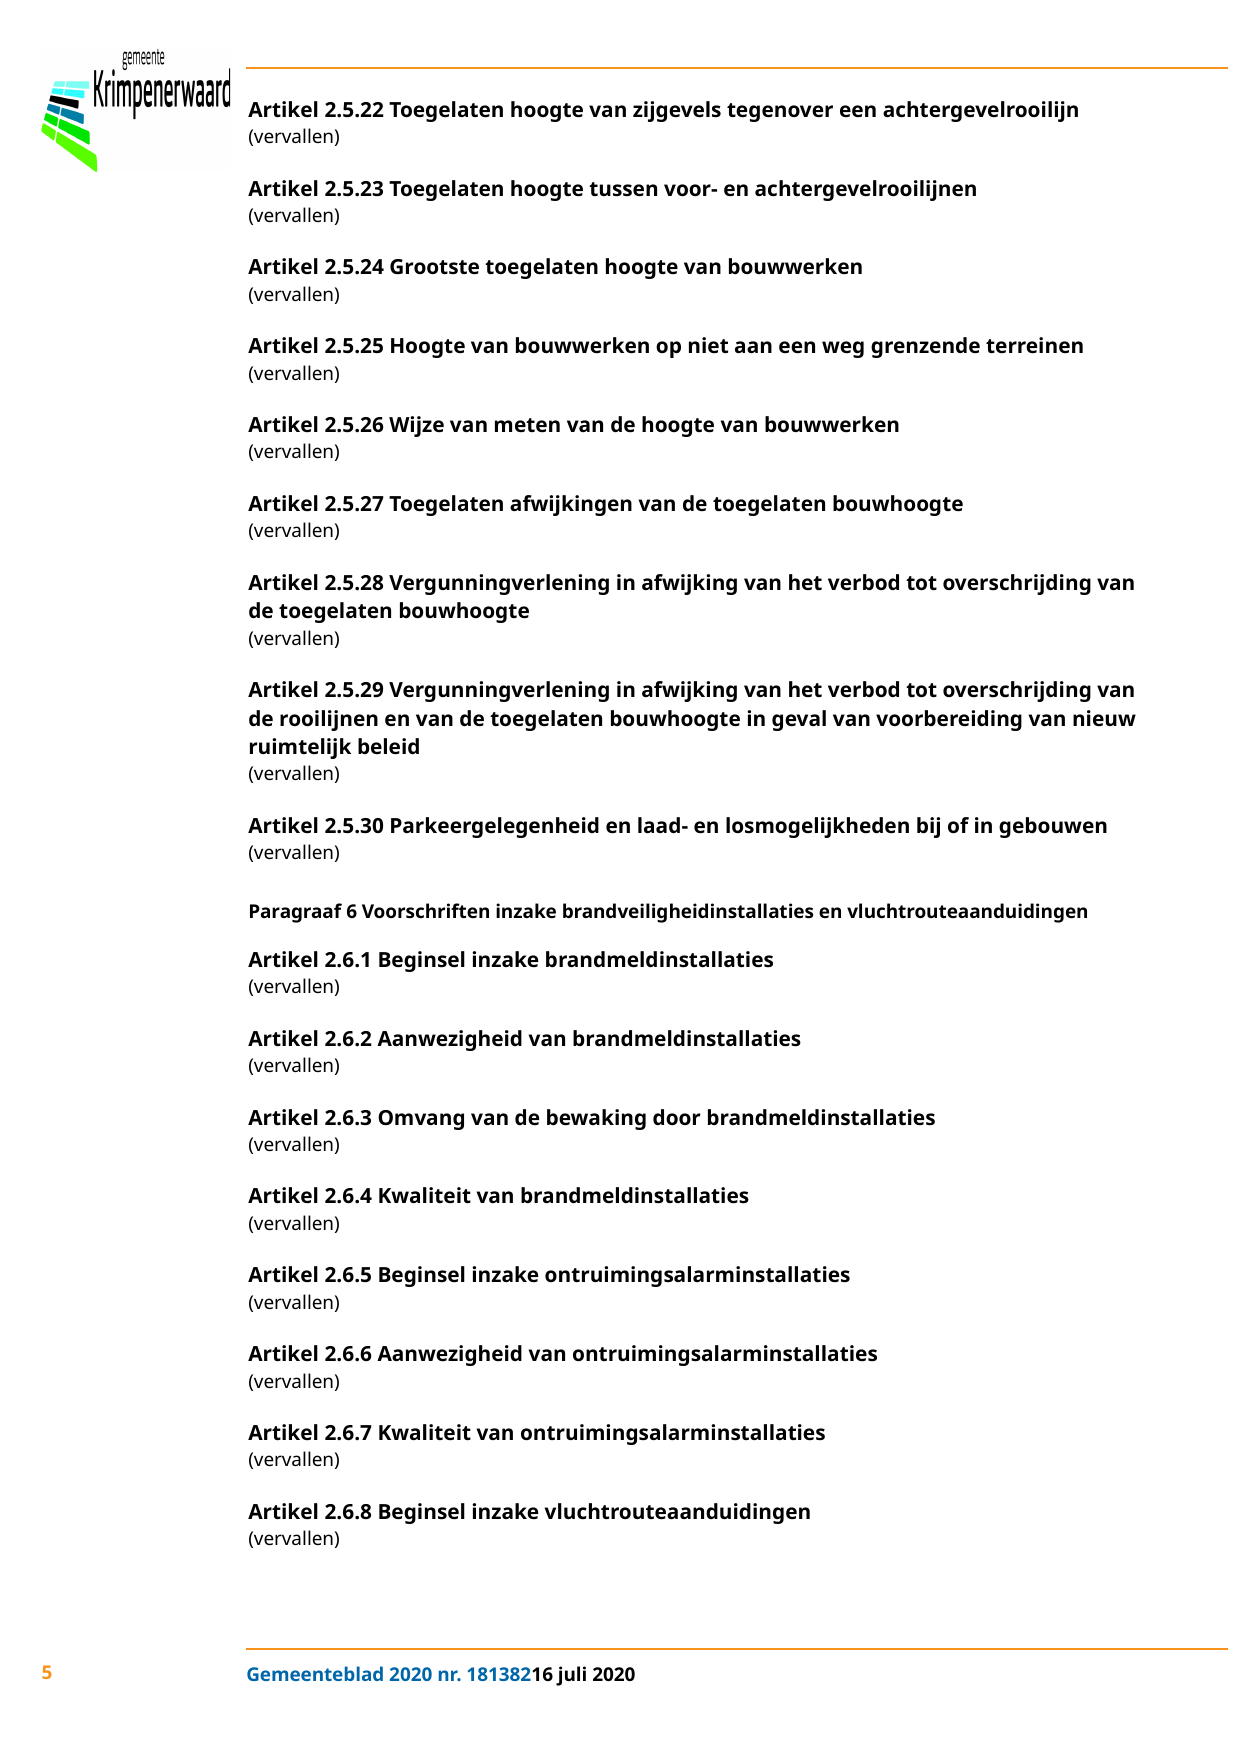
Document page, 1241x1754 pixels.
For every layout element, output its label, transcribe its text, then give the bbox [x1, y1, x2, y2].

picture [41, 47, 231, 172]
text Artikel 2.5.30 Parkeergelegenheid en laad- en losmogelijkheden bij of in gebouwen [248, 811, 1152, 839]
text Artikel 2.5.22 Toegelaten hoogte van zijgevels tegenover een achtergevelrooilijn [248, 95, 1152, 123]
text (vervallen) [248, 839, 1152, 865]
text (vervallen) [248, 202, 1152, 228]
text Artikel 2.5.29 Vergunningverlening in afwijking van het verbod tot overschrijding van de rooilijnen en van de toegelaten bouwhoogte in geval van voorbereiding van nieuw ruimtelijk beleid [248, 675, 1152, 761]
text (vervallen) [248, 123, 1152, 149]
text Artikel 2.6.3 Omvang van de bewaking door brandmeldinstallaties [248, 1103, 1152, 1131]
text Artikel 2.6.8 Beginsel inzake vluchtrouteaanduidingen [248, 1497, 1152, 1526]
text (vervallen) [248, 1368, 1152, 1393]
text (vervallen) [248, 1052, 1152, 1078]
text Artikel 2.6.6 Aanwezigheid van ontruimingsalarminstallaties [248, 1339, 1152, 1368]
text Artikel 2.5.24 Grootste toegelaten hoogte van bouwwerken [248, 252, 1152, 281]
text Artikel 2.5.25 Hoogte van bouwwerken op niet aan een weg grenzende terreinen [248, 331, 1152, 360]
text Paragraaf 6 Voorschriften inzake brandveiligheidinstallaties en vluchtrouteaanduidingen [248, 898, 1152, 924]
text (vervallen) [248, 360, 1152, 386]
text (vervallen) [248, 281, 1152, 307]
text (vervallen) [248, 517, 1152, 543]
text Artikel 2.6.1 Beginsel inzake brandmeldinstallaties [248, 945, 1152, 973]
text (vervallen) [248, 1526, 1152, 1551]
text (vervallen) [248, 761, 1152, 786]
text Artikel 2.6.4 Kwaliteit van brandmeldinstallaties [248, 1182, 1152, 1210]
text Artikel 2.5.28 Vergunningverlening in afwijking van het verbod tot overschrijding van de toegelaten bouwhoogte [248, 568, 1152, 625]
text (vervallen) [248, 439, 1152, 464]
text (vervallen) [248, 625, 1152, 651]
text (vervallen) [248, 1131, 1152, 1157]
text (vervallen) [248, 1447, 1152, 1472]
text Artikel 2.6.2 Aanwezigheid van brandmeldinstallaties [248, 1024, 1152, 1052]
text Artikel 2.6.5 Beginsel inzake ontruimingsalarminstallaties [248, 1261, 1152, 1289]
text Artikel 2.5.27 Toegelaten afwijkingen van de toegelaten bouwhoogte [248, 489, 1152, 517]
text Artikel 2.5.26 Wijze van meten van de hoogte van bouwwerken [248, 410, 1152, 439]
text Artikel 2.6.7 Kwaliteit van ontruimingsalarminstallaties [248, 1418, 1152, 1447]
text (vervallen) [248, 1210, 1152, 1236]
text (vervallen) [248, 1289, 1152, 1315]
text (vervallen) [248, 973, 1152, 999]
text Artikel 2.5.23 Toegelaten hoogte tussen voor- en achtergevelrooilijnen [248, 174, 1152, 202]
